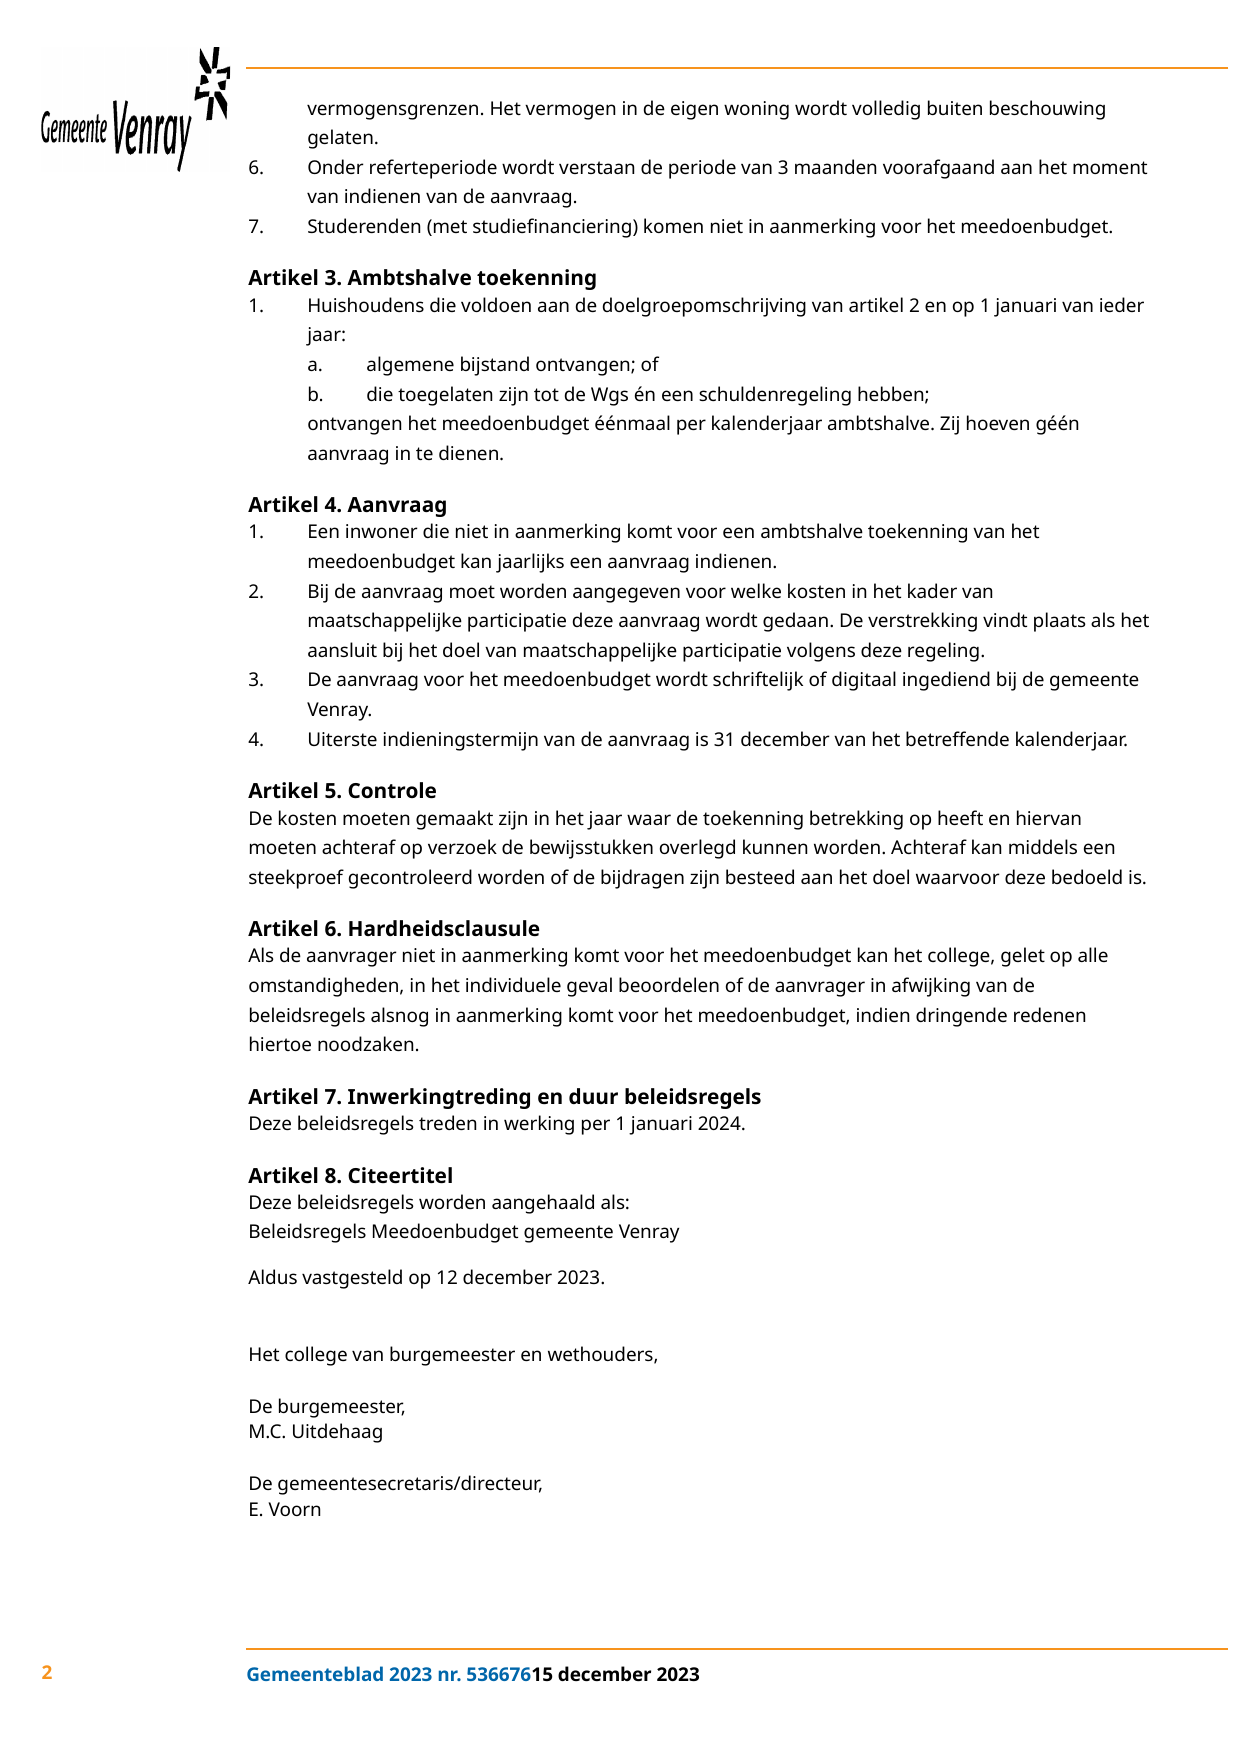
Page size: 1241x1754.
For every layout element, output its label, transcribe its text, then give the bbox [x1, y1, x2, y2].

list Huishoudens die voldoen aan de doelgroepomschrijving van artikel 2 en op 1 januari van ieder jaar: [248, 292, 1152, 347]
text M.C. Uitdehaag [248, 1419, 1152, 1444]
text Beleidsregels Meedoenbudget gemeente Venray [248, 1219, 1152, 1244]
text Artikel 4. Aanvraag [248, 490, 1152, 519]
text Als de aanvrager niet in aanmerking komt voor het meedoenbudget kan het college, gelet op alle omstandigheden, in het individuele geval beoordelen of de aanvrager in afwijking van de beleidsregels alsnog in aanmerking komt voor het meedoenbudget, indien dringende redenen hiertoe noodzaken. [248, 943, 1152, 1057]
text Deze beleidsregels worden aangehaald als: [248, 1189, 1152, 1215]
picture [41, 47, 231, 172]
list vermogensgrenzen. Het vermogen in de eigen woning wordt volledig buiten beschouwing gelaten. [248, 95, 1152, 150]
list ontvangen het meedoenbudget éénmaal per kalenderjaar ambtshalve. Zij hoeven géén aanvraag in te dienen. [248, 410, 1152, 466]
text Artikel 6. Hardheidsclausule [248, 914, 1152, 943]
text Artikel 5. Controle [248, 776, 1152, 805]
text De burgemeester, [248, 1393, 1152, 1419]
text E. Voorn [248, 1496, 1152, 1522]
text Artikel 8. Citeertitel [248, 1161, 1152, 1189]
list die toegelaten zijn tot de Wgs én een schuldenregeling hebben; [307, 381, 1152, 406]
text Deze beleidsregels treden in werking per 1 januari 2024. [248, 1110, 1152, 1136]
text Artikel 3. Ambtshalve toekenning [248, 263, 1152, 292]
list Onder referteperiode wordt verstaan de periode van 3 maanden voorafgaand aan het moment van indienen van de aanvraag. [248, 154, 1152, 209]
text De kosten moeten gemaakt zijn in het jaar waar de toekenning betrekking op heeft en hiervan moeten achteraf op verzoek de bewijsstukken overlegd kunnen worden. Achteraf kan middels een steekproef gecontroleerd worden of de bijdragen zijn besteed aan het doel waarvoor deze bedoeld is. [248, 805, 1152, 889]
text Aldus vastgesteld op 12 december 2023. [248, 1264, 1152, 1290]
list Studerenden (met studiefinanciering) komen niet in aanmerking voor het meedoenbudget. [248, 213, 1152, 239]
list De aanvraag voor het meedoenbudget wordt schriftelijk of digitaal ingediend bij de gemeente Venray. [248, 667, 1152, 722]
list Een inwoner die niet in aanmerking komt voor een ambtshalve toekenning van het meedoenbudget kan jaarlijks een aanvraag indienen. [248, 519, 1152, 574]
list Bij de aanvraag moet worden aangegeven voor welke kosten in het kader van maatschappelijke participatie deze aanvraag wordt gedaan. De verstrekking vindt plaats als het aansluit bij het doel van maatschappelijke participatie volgens deze regeling. [248, 578, 1152, 663]
list Uiterste indieningstermijn van de aanvraag is 31 december van het betreffende kalenderjaar. [248, 726, 1152, 752]
text De gemeentesecretaris/directeur, [248, 1470, 1152, 1496]
list algemene bijstand ontvangen; of [307, 351, 1152, 377]
text Artikel 7. Inwerkingtreding en duur beleidsregels [248, 1082, 1152, 1110]
text Het college van burgemeester en wethouders, [248, 1342, 1152, 1367]
